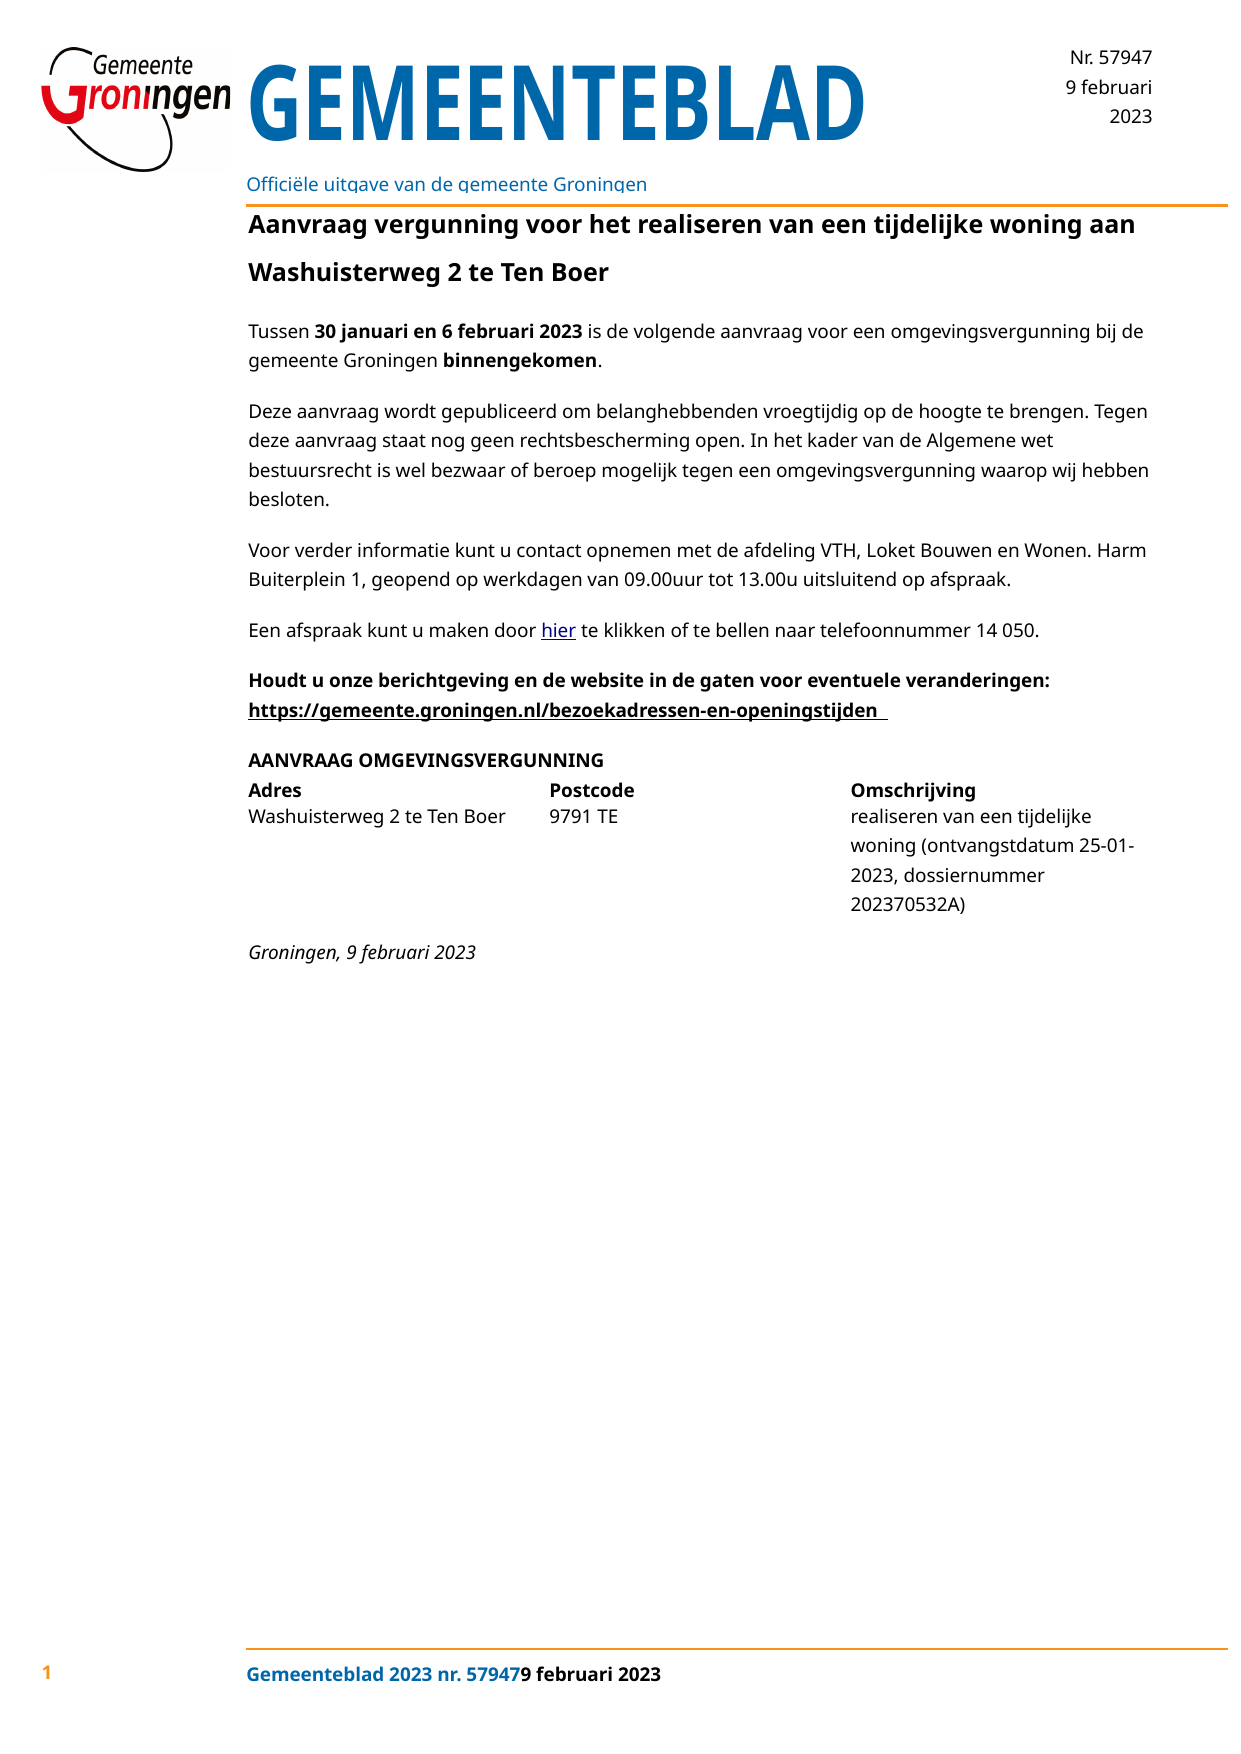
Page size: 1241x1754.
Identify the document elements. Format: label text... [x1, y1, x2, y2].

table_cell realiseren van een tijdelijke woning (ontvangstdatum 25-01-2023, dossiernummer 202370532A) [850, 803, 1152, 917]
text Tussen 30 januari en 6 februari 2023 is de volgende aanvraag voor een omgevingsvergunning bij de gemeente Groningen binnengekomen. [248, 318, 1152, 373]
text Een afspraak kunt u maken door hier te klikken of te bellen naar telefoonnummer 14 050. [248, 617, 1152, 643]
table_header Postcode [549, 777, 850, 803]
table_header Adres [248, 777, 549, 803]
picture [41, 47, 231, 172]
text Voor verder informatie kunt u contact opnemen met de afdeling VTH, Loket Bouwen en Wonen. Harm Buiterplein 1, geopend op werkdagen van 09.00uur tot 13.00u uitsluitend op afspraak. [248, 537, 1152, 592]
table_cell 9791 TE [549, 803, 850, 917]
text Aanvraag vergunning voor het realiseren van een tijdelijke woning aan Washuisterweg 2 te Ten Boer [248, 207, 1152, 288]
text Houdt u onze berichtgeving en de website in de gaten voor eventuele veranderingen: https://gemeente.groningen.nl/bezoekadressen-en-openingstijden [248, 667, 1152, 723]
text Deze aanvraag wordt gepubliceerd om belanghebbenden vroegtijdig op de hoogte te brengen. Tegen deze aanvraag staat nog geen rechtsbescherming open. In het kader van de Algemene wet bestuursrecht is wel bezwaar of beroep mogelijk tegen een omgevingsvergunning waarop wij hebben besloten. [248, 398, 1152, 512]
text AANVRAAG OMGEVINGSVERGUNNING [248, 747, 1152, 773]
table_cell Washuisterweg 2 te Ten Boer [248, 803, 549, 917]
table_header Omschrijving [850, 777, 1152, 803]
text Groningen, 9 februari 2023 [248, 939, 1152, 964]
